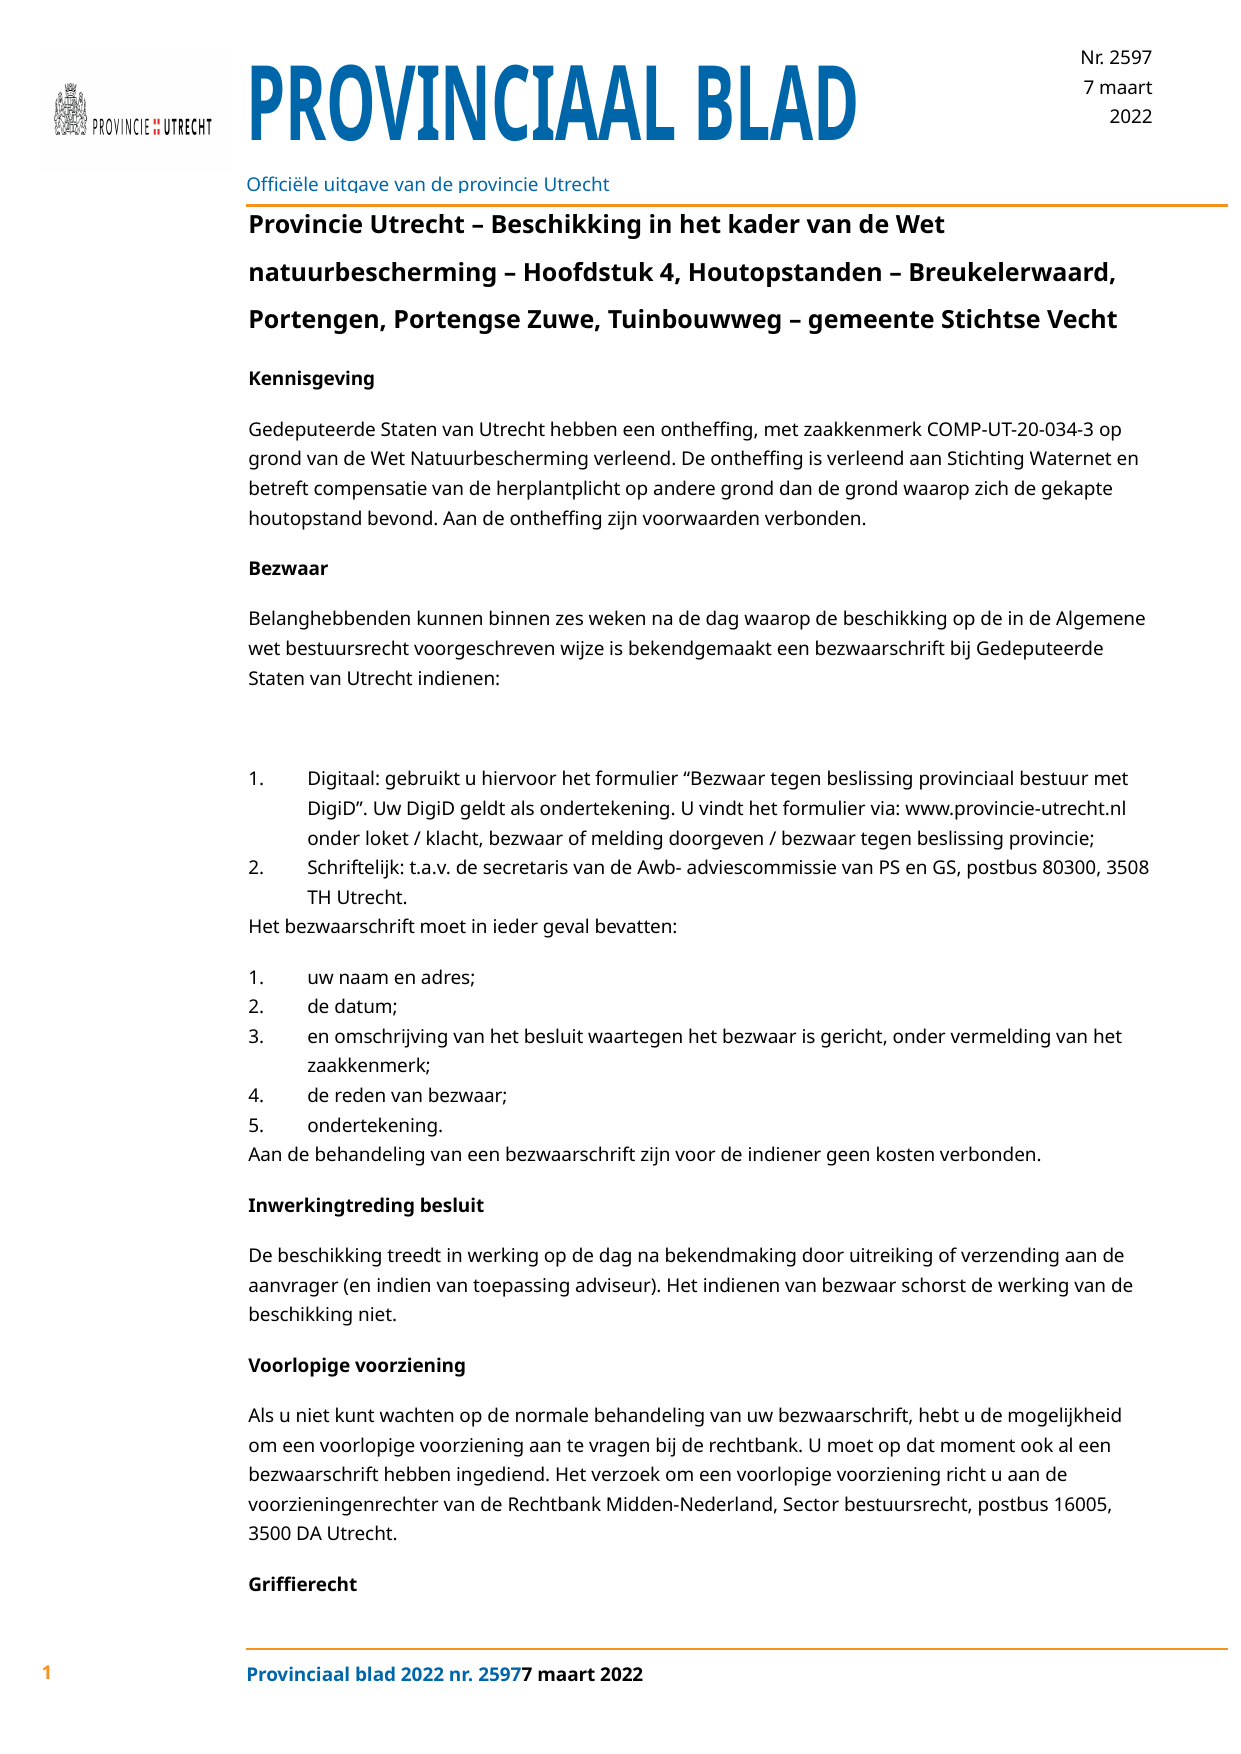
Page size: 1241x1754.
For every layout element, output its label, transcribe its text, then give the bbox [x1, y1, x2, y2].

list uw naam en adres; [248, 964, 1152, 989]
text Als u niet kunt wachten op de normale behandeling van uw bezwaarschrift, hebt u de mogelijkheid om een voorlopige voorziening aan te vragen bij de rechtbank. U moet op dat moment ook al een bezwaarschrift hebben ingediend. Het verzoek om een voorlopige voorziening richt u aan de voorzieningenrechter van de Rechtbank Midden-Nederland, Sector bestuursrecht, postbus 16005, 3500 DA Utrecht. [248, 1402, 1152, 1546]
text Aan de behandeling van een bezwaarschrift zijn voor de indiener geen kosten verbonden. [248, 1141, 1152, 1167]
text Het bezwaarschrift moet in ieder geval bevatten: [248, 913, 1152, 939]
list Schriftelijk: t.a.v. de secretaris van de Awb- adviescommissie van PS en GS, postbus 80300, 3508 TH Utrecht. [248, 854, 1152, 909]
text Kennisgeving [248, 366, 1152, 391]
list en omschrijving van het besluit waartegen het bezwaar is gericht, onder vermelding van het zaakkenmerk; [248, 1023, 1152, 1078]
list de reden van bezwaar; [248, 1082, 1152, 1108]
text Inwerkingtreding besluit [248, 1192, 1152, 1217]
text Gedeputeerde Staten van Utrecht hebben een ontheffing, met zaakkenmerk COMP-UT-20-034-3 op grond van de Wet Natuurbescherming verleend. De ontheffing is verleend aan Stichting Waternet en betreft compensatie van de herplantplicht op andere grond dan de grond waarop zich de gekapte houtopstand bevond. Aan de ontheffing zijn voorwaarden verbonden. [248, 416, 1152, 530]
list ondertekening. [248, 1112, 1152, 1137]
list Digitaal: gebruikt u hiervoor het formulier “Bezwaar tegen beslissing provinciaal bestuur met DigiD”. Uw DigiD geldt als ondertekening. U vindt het formulier via: www.provincie-utrecht.nl onder loket / klacht, bezwaar of melding doorgeven / bezwaar tegen beslissing provincie; [248, 766, 1152, 850]
picture [41, 47, 231, 172]
text De beschikking treedt in werking op de dag na bekendmaking door uitreiking of verzending aan de aanvrager (en indien van toepassing adviseur). Het indienen van bezwaar schorst de werking van de beschikking niet. [248, 1242, 1152, 1327]
text Griffierecht [248, 1571, 1152, 1597]
text Belanghebbenden kunnen binnen zes weken na de dag waarop de beschikking op de in de Algemene wet bestuursrecht voorgeschreven wijze is bekendgemaakt een bezwaarschrift bij Gedeputeerde Staten van Utrecht indienen: [248, 606, 1152, 690]
text Provincie Utrecht – Beschikking in het kader van de Wet natuurbescherming – Hoofdstuk 4, Houtopstanden – Breukelerwaard, Portengen, Portengse Zuwe, Tuinbouwweg – gemeente Stichtse Vecht [248, 207, 1152, 336]
text Voorlopige voorziening [248, 1352, 1152, 1377]
list de datum; [248, 993, 1152, 1019]
text Bezwaar [248, 555, 1152, 581]
